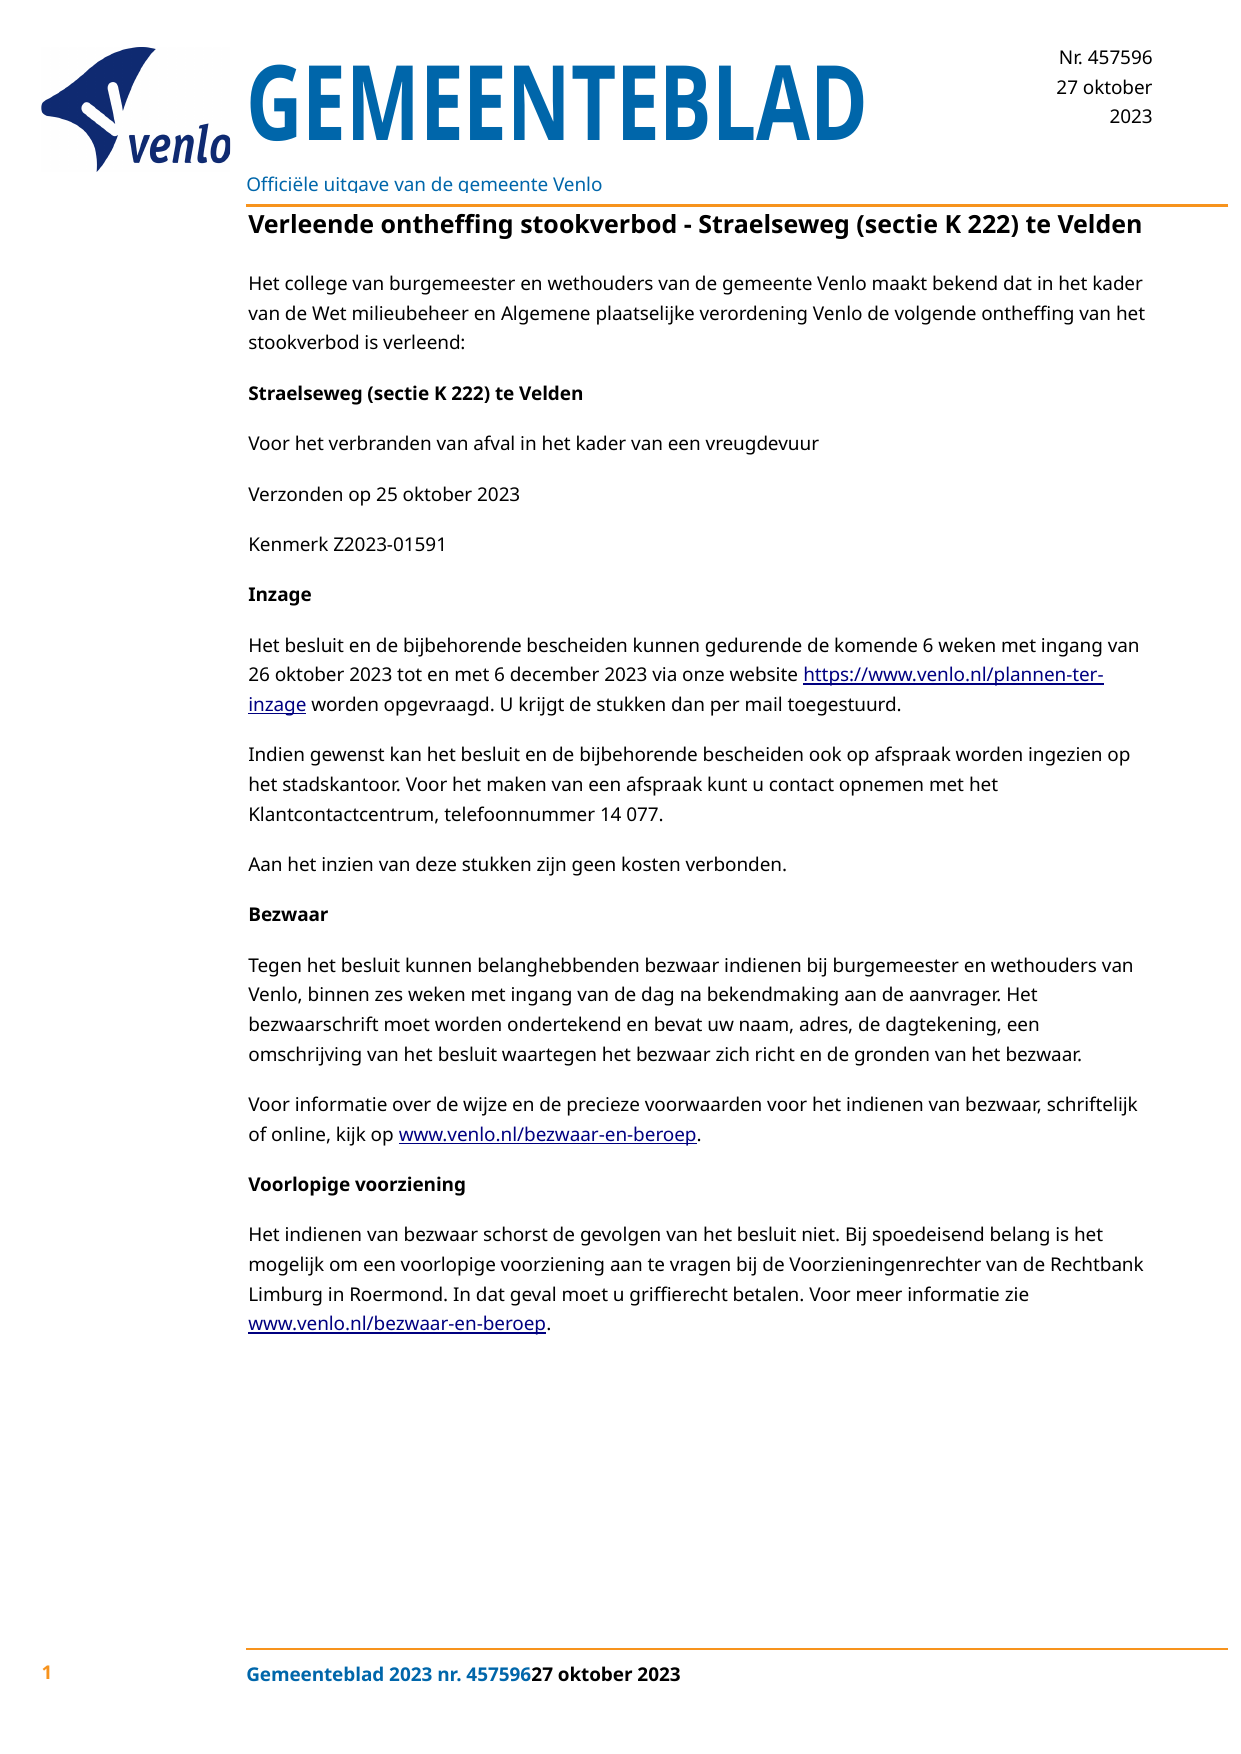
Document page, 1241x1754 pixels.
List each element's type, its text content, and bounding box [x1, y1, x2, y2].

text Verzonden op 25 oktober 2023 [248, 481, 1152, 506]
text Tegen het besluit kunnen belanghebbenden bezwaar indienen bij burgemeester en wethouders van Venlo, binnen zes weken met ingang van de dag na bekendmaking aan de aanvrager. Het bezwaarschrift moet worden ondertekend en bevat uw naam, adres, de dagtekening, een omschrijving van het besluit waartegen het bezwaar zich richt en de gronden van het bezwaar. [248, 952, 1152, 1066]
text Bezwaar [248, 902, 1152, 927]
text Het besluit en de bijbehorende bescheiden kunnen gedurende de komende 6 weken met ingang van 26 oktober 2023 tot en met 6 december 2023 via onze website https://www.venlo.nl/plannen-ter-inzage worden opgevraagd. U krijgt de stukken dan per mail toegestuurd. [248, 632, 1152, 717]
text Voorlopige voorziening [248, 1171, 1152, 1197]
text Indien gewenst kan het besluit en de bijbehorende bescheiden ook op afspraak worden ingezien op het stadskantoor. Voor het maken van een afspraak kunt u contact opnemen met het Klantcontactcentrum, telefoonnummer 14 077. [248, 742, 1152, 826]
text Inzage [248, 582, 1152, 607]
text Voor het verbranden van afval in het kader van een vreugdevuur [248, 430, 1152, 456]
text Het indienen van bezwaar schorst de gevolgen van het besluit niet. Bij spoedeisend belang is het mogelijk om een voorlopige voorziening aan te vragen bij de Voorzieningenrechter van de Rechtbank Limburg in Roermond. In dat geval moet u griffierecht betalen. Voor meer informatie zie www.venlo.nl/bezwaar-en-beroep. [248, 1222, 1152, 1336]
picture [41, 47, 231, 172]
text Straelseweg (sectie K 222) te Velden [248, 380, 1152, 406]
text Verleende ontheffing stookverbod - Straelseweg (sectie K 222) te Velden [248, 207, 1152, 241]
text Het college van burgemeester en wethouders van de gemeente Venlo maakt bekend dat in het kader van de Wet milieubeheer en Algemene plaatselijke verordening Venlo de volgende ontheffing van het stookverbod is verleend: [248, 270, 1152, 355]
text Kenmerk Z2023-01591 [248, 531, 1152, 557]
text Voor informatie over de wijze en de precieze voorwaarden voor het indienen van bezwaar, schriftelijk of online, kijk op www.venlo.nl/bezwaar-en-beroep. [248, 1091, 1152, 1146]
text Aan het inzien van deze stukken zijn geen kosten verbonden. [248, 851, 1152, 877]
